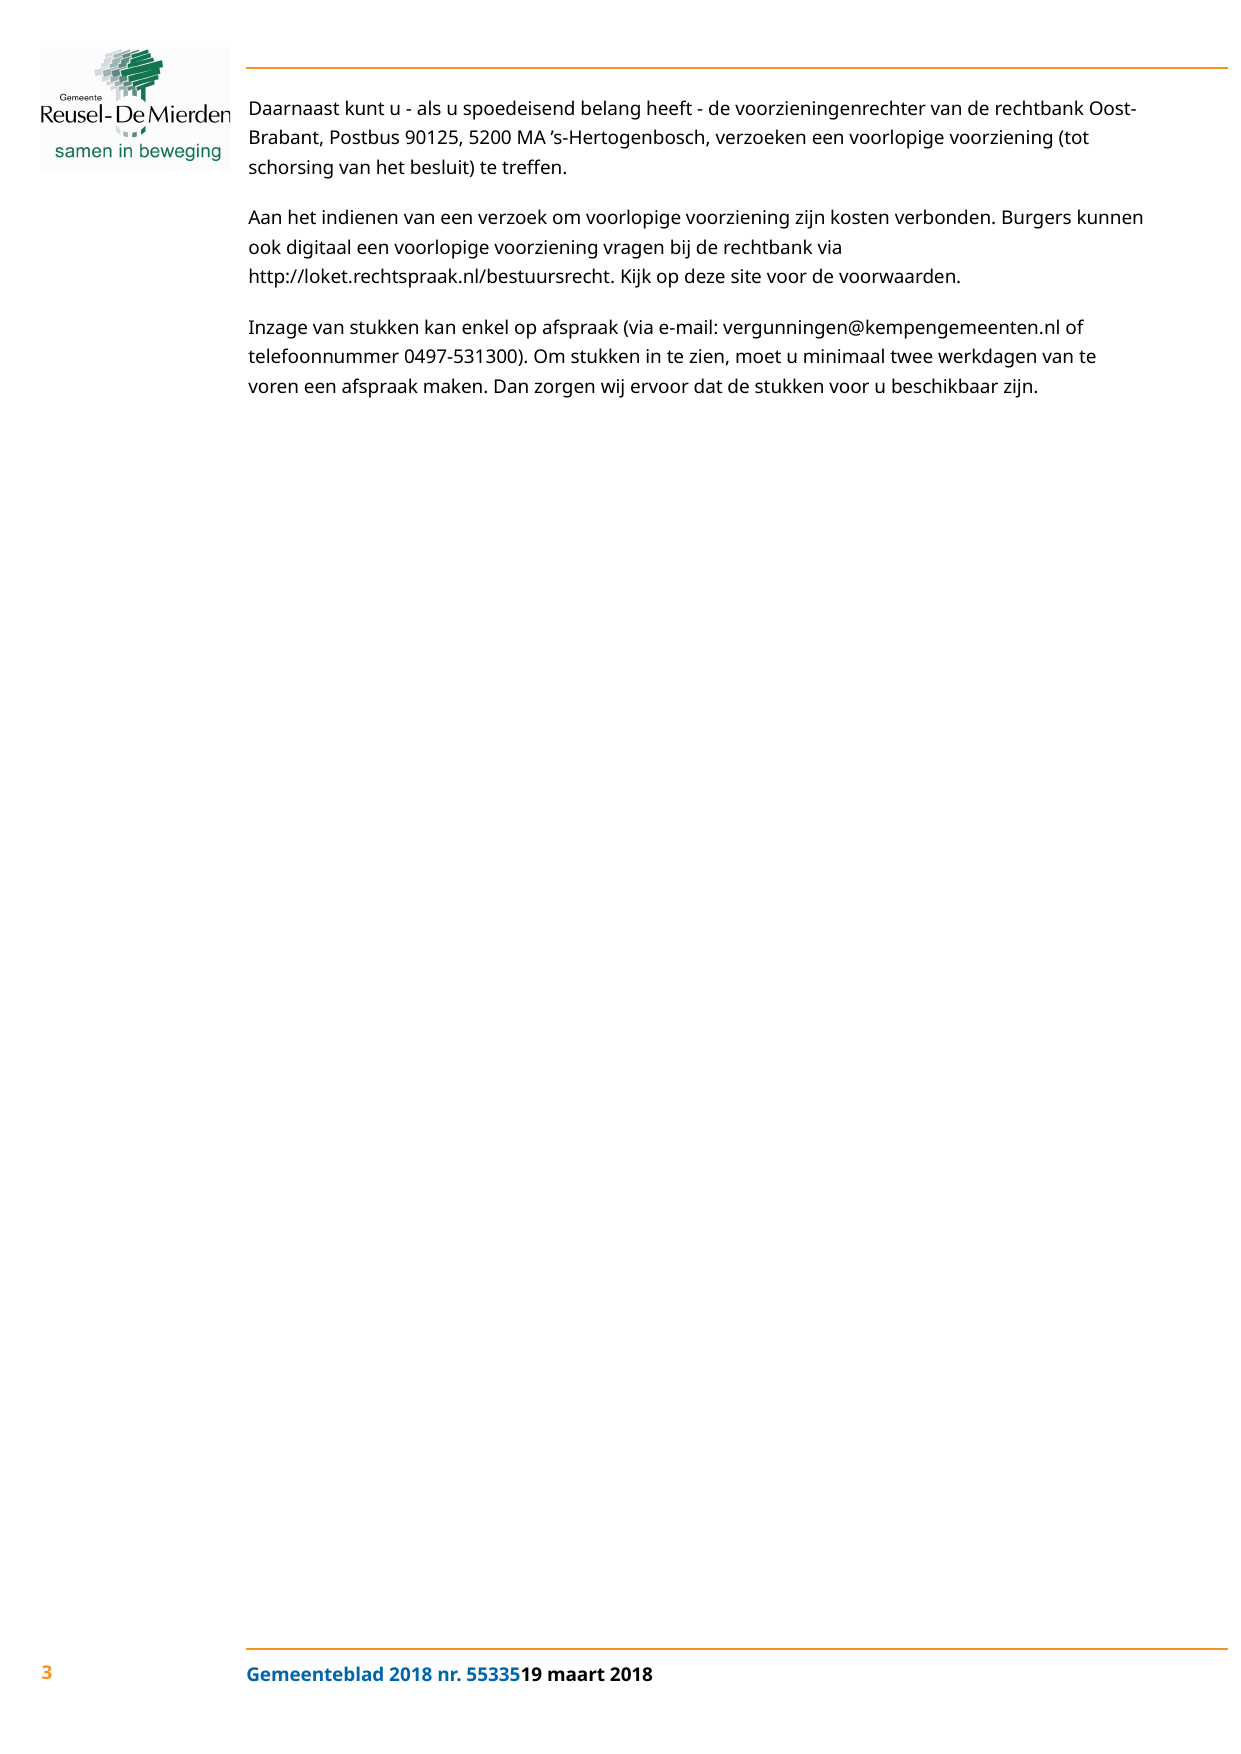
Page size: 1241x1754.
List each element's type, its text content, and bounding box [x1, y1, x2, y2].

text Daarnaast kunt u - als u spoedeisend belang heeft - de voorzieningenrechter van de rechtbank Oost-Brabant, Postbus 90125, 5200 MA ’s-Hertogenbosch, verzoeken een voorlopige voorziening (tot schorsing van het besluit) te treffen. [248, 95, 1152, 180]
text Inzage van stukken kan enkel op afspraak (via e-mail: vergunningen@kempengemeenten.nl of telefoonnummer 0497-531300). Om stukken in te zien, moet u minimaal twee werkdagen van te voren een afspraak maken. Dan zorgen wij ervoor dat de stukken voor u beschikbaar zijn. [248, 314, 1152, 399]
text Aan het indienen van een verzoek om voorlopige voorziening zijn kosten verbonden. Burgers kunnen ook digitaal een voorlopige voorziening vragen bij de rechtbank via http://loket.rechtspraak.nl/bestuursrecht. Kijk op deze site voor de voorwaarden. [248, 204, 1152, 289]
picture [41, 47, 231, 172]
